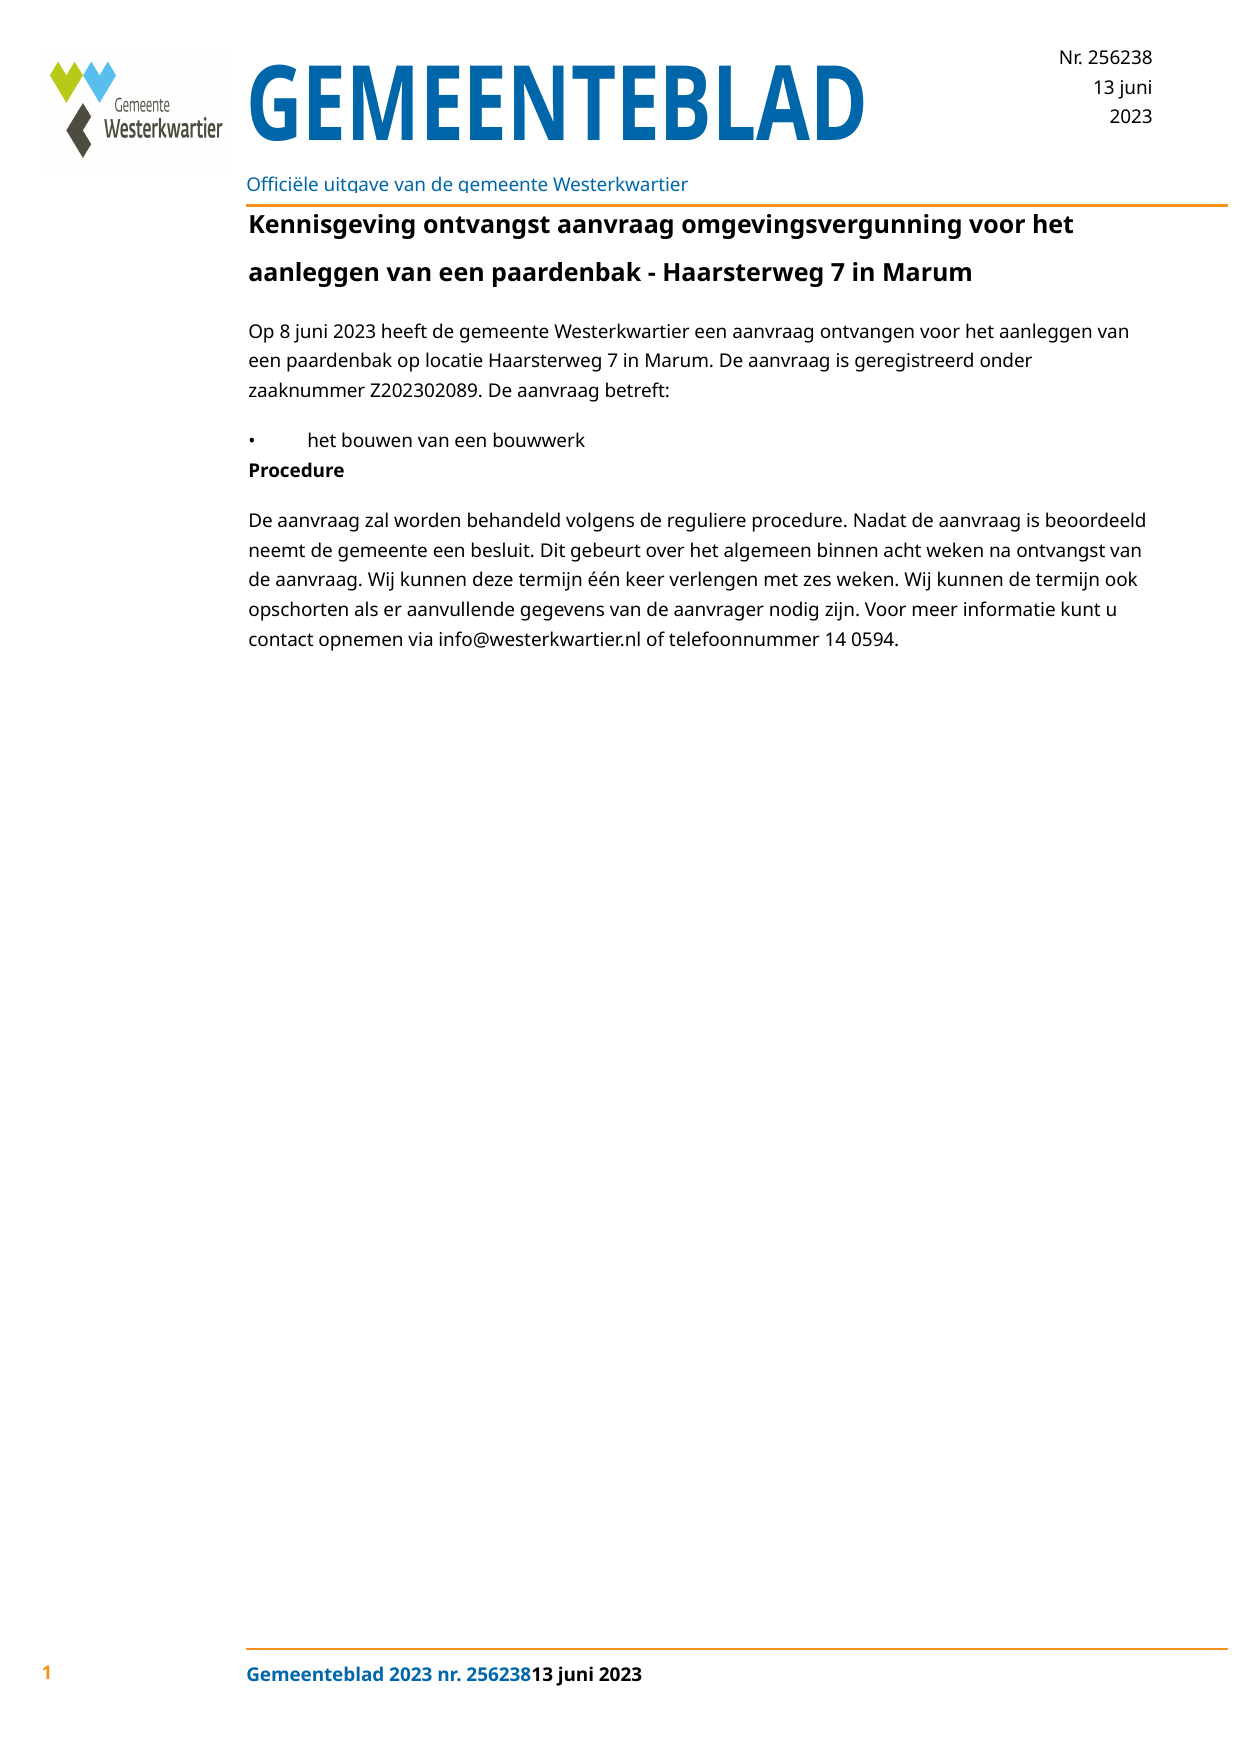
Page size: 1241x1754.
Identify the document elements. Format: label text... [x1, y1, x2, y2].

text Kennisgeving ontvangst aanvraag omgevingsvergunning voor het aanleggen van een paardenbak - Haarsterweg 7 in Marum [248, 207, 1152, 288]
picture [41, 47, 231, 172]
text Procedure [248, 457, 1152, 483]
list het bouwen van een bouwwerk [248, 427, 1152, 453]
text De aanvraag zal worden behandeld volgens de reguliere procedure. Nadat de aanvraag is beoordeeld neemt de gemeente een besluit. Dit gebeurt over het algemeen binnen acht weken na ontvangst van de aanvraag. Wij kunnen deze termijn één keer verlengen met zes weken. Wij kunnen de termijn ook opschorten als er aanvullende gegevens van de aanvrager nodig zijn. Voor meer informatie kunt u contact opnemen via info@westerkwartier.nl of telefoonnummer 14 0594. [248, 507, 1152, 652]
text Op 8 juni 2023 heeft de gemeente Westerkwartier een aanvraag ontvangen voor het aanleggen van een paardenbak op locatie Haarsterweg 7 in Marum. De aanvraag is geregistreerd onder zaaknummer Z202302089. De aanvraag betreft: [248, 318, 1152, 403]
